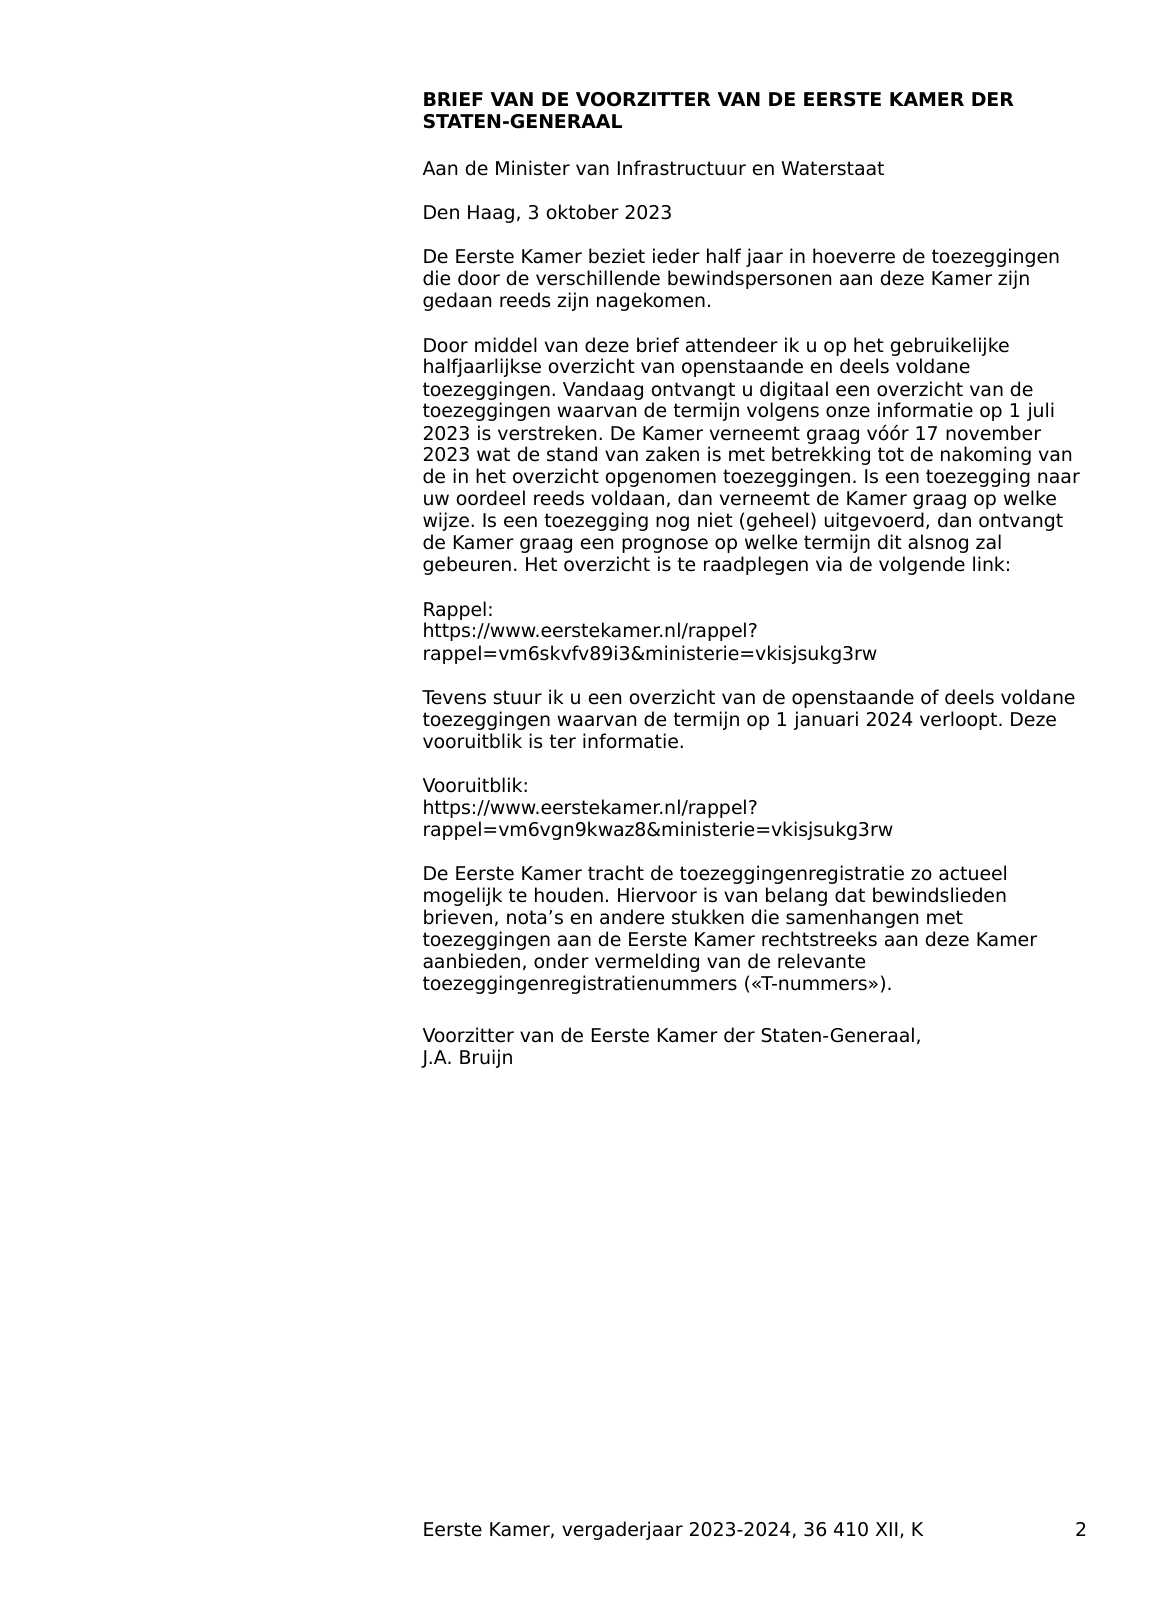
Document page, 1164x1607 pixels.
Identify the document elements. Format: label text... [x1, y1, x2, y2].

text De Eerste Kamer tracht de toezeggingenregistratie zo actueel mogelijk te houden. Hiervoor is van belang dat bewindslieden brieven, nota’s en andere stukken die samenhangen met toezeggingen aan de Eerste Kamer rechtstreeks aan deze Kamer aanbieden, onder vermelding van de relevante toezeggingenregistratienummers («T-nummers»). [422, 863, 1087, 995]
text Door middel van deze brief attendeer ik u op het gebruikelijke halfjaarlijkse overzicht van openstaande en deels voldane toezeggingen. Vandaag ontvangt u digitaal een overzicht van de toezeggingen waarvan de termijn volgens onze informatie op 1 juli 2023 is verstreken. De Kamer verneemt graag vóór 17 november 2023 wat de stand van zaken is met betrekking tot de nakoming van de in het overzicht opgenomen toezeggingen. Is een toezegging naar uw oordeel reeds voldaan, dan verneemt de Kamer graag op welke wijze. Is een toezegging nog niet (geheel) uitgevoerd, dan ontvangt de Kamer graag een prognose op welke termijn dit alsnog zal gebeuren. Het overzicht is te raadplegen via de volgende link: [422, 334, 1087, 576]
text Aan de Minister van Infrastructuur en Waterstaat [422, 158, 1087, 180]
text https://www.eerstekamer.nl/rappel?rappel=vm6vgn9kwaz8&ministerie=vkisjsukg3rw [422, 797, 1087, 841]
text Voorzitter van de Eerste Kamer der Staten-Generaal, J.A. Bruijn [422, 1025, 1087, 1069]
text Vooruitblik: [422, 775, 1087, 797]
subtitle BRIEF VAN DE VOORZITTER VAN DE EERSTE KAMER DER STATEN-GENERAAL [422, 89, 1087, 133]
text Den Haag, 3 oktober 2023 [422, 202, 1087, 224]
text Rappel: [422, 598, 1087, 620]
text De Eerste Kamer beziet ieder half jaar in hoeverre de toezeggingen die door de verschillende bewindspersonen aan deze Kamer zijn gedaan reeds zijn nagekomen. [422, 246, 1087, 312]
text Tevens stuur ik u een overzicht van de openstaande of deels voldane toezeggingen waarvan de termijn op 1 januari 2024 verloopt. Deze vooruitblik is ter informatie. [422, 687, 1087, 752]
text https://www.eerstekamer.nl/rappel?rappel=vm6skvfv89i3&ministerie=vkisjsukg3rw [422, 620, 1087, 664]
